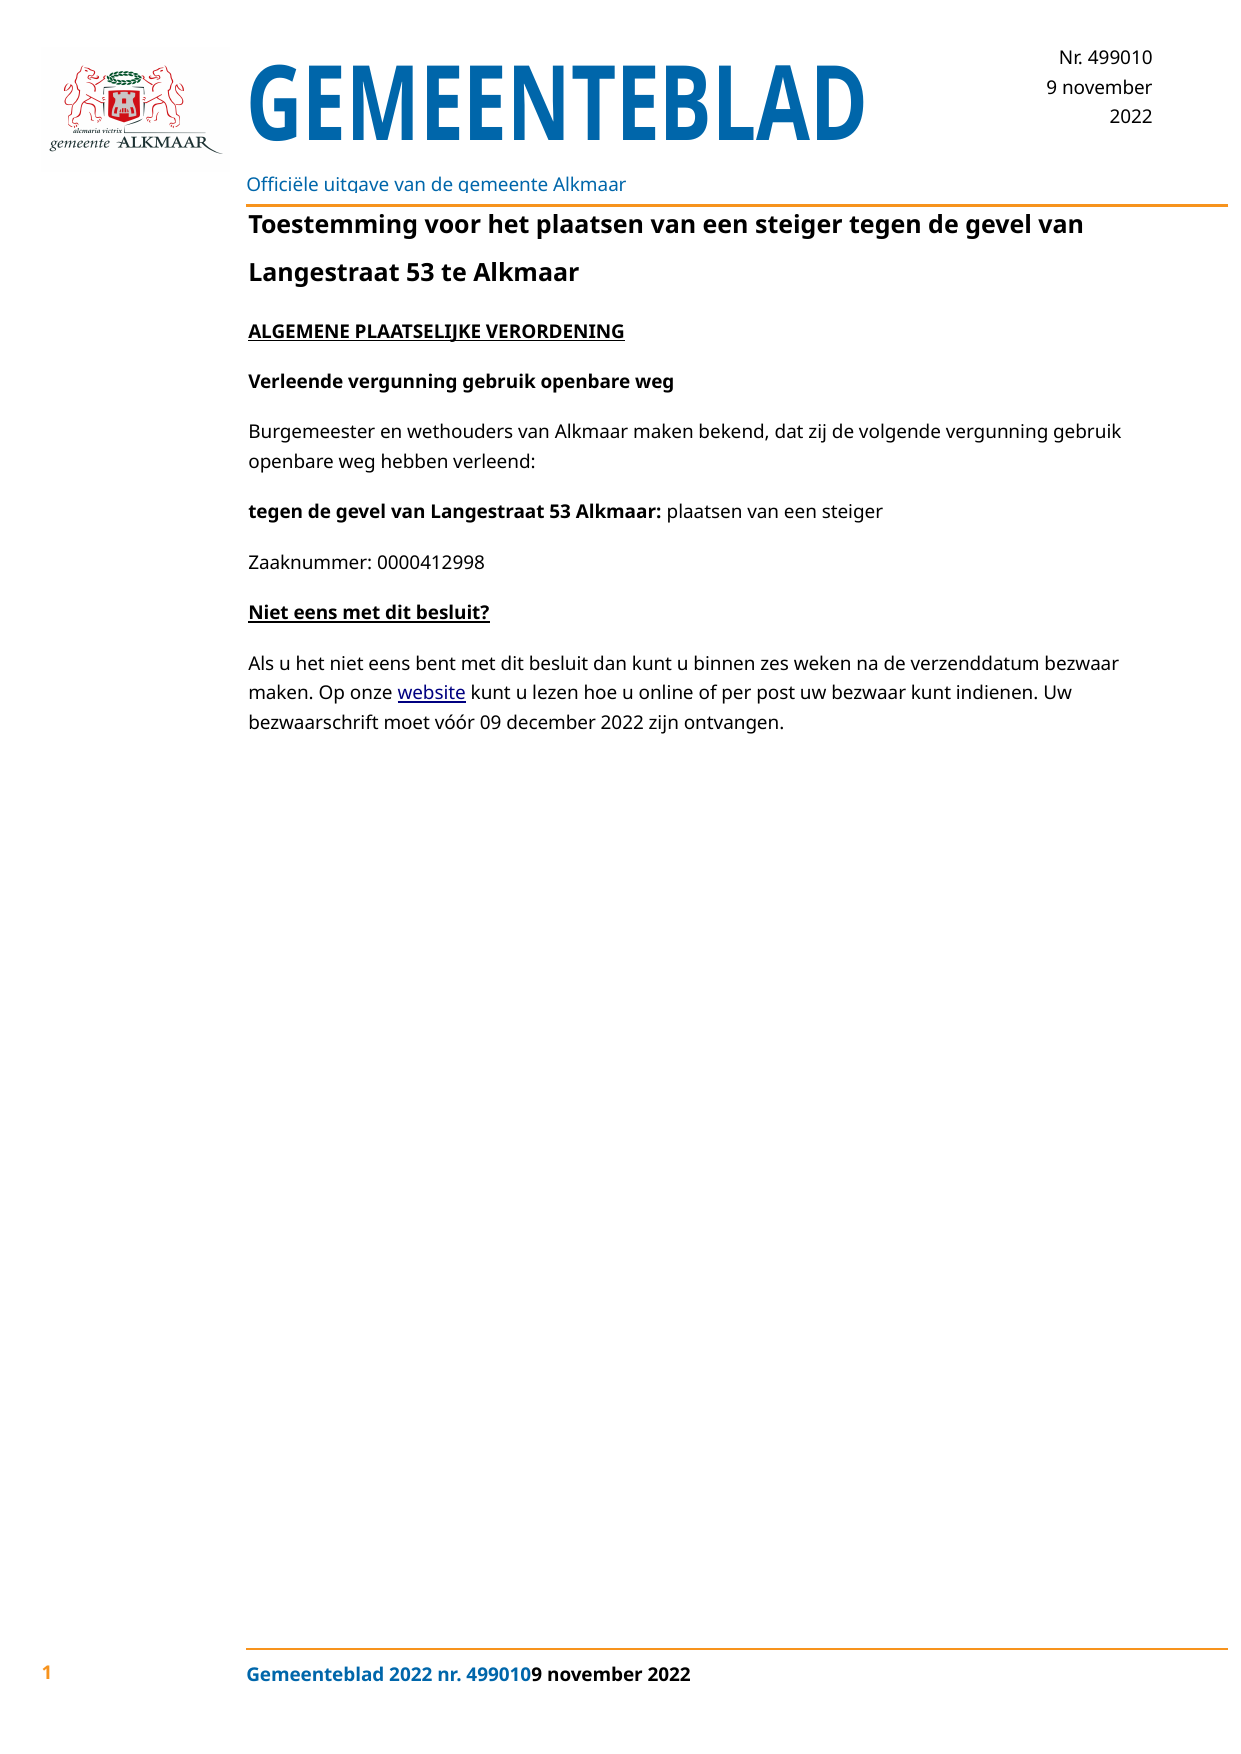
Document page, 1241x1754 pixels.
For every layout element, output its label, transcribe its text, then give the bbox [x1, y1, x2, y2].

text Als u het niet eens bent met dit besluit dan kunt u binnen zes weken na de verzenddatum bezwaar maken. Op onze website kunt u lezen hoe u online of per post uw bezwaar kunt indienen. Uw bezwaarschrift moet vóór 09 december 2022 zijn ontvangen. [248, 650, 1152, 735]
text Verleende vergunning gebruik openbare weg [248, 368, 1152, 394]
text Zaaknummer: 0000412998 [248, 549, 1152, 575]
text Toestemming voor het plaatsen van een steiger tegen de gevel van Langestraat 53 te Alkmaar [248, 207, 1152, 288]
picture [41, 47, 231, 172]
text ALGEMENE PLAATSELIJKE VERORDENING [248, 318, 1152, 344]
text Niet eens met dit besluit? [248, 599, 1152, 625]
text tegen de gevel van Langestraat 53 Alkmaar: plaatsen van een steiger [248, 499, 1152, 524]
text Burgemeester en wethouders van Alkmaar maken bekend, dat zij de volgende vergunning gebruik openbare weg hebben verleend: [248, 419, 1152, 474]
